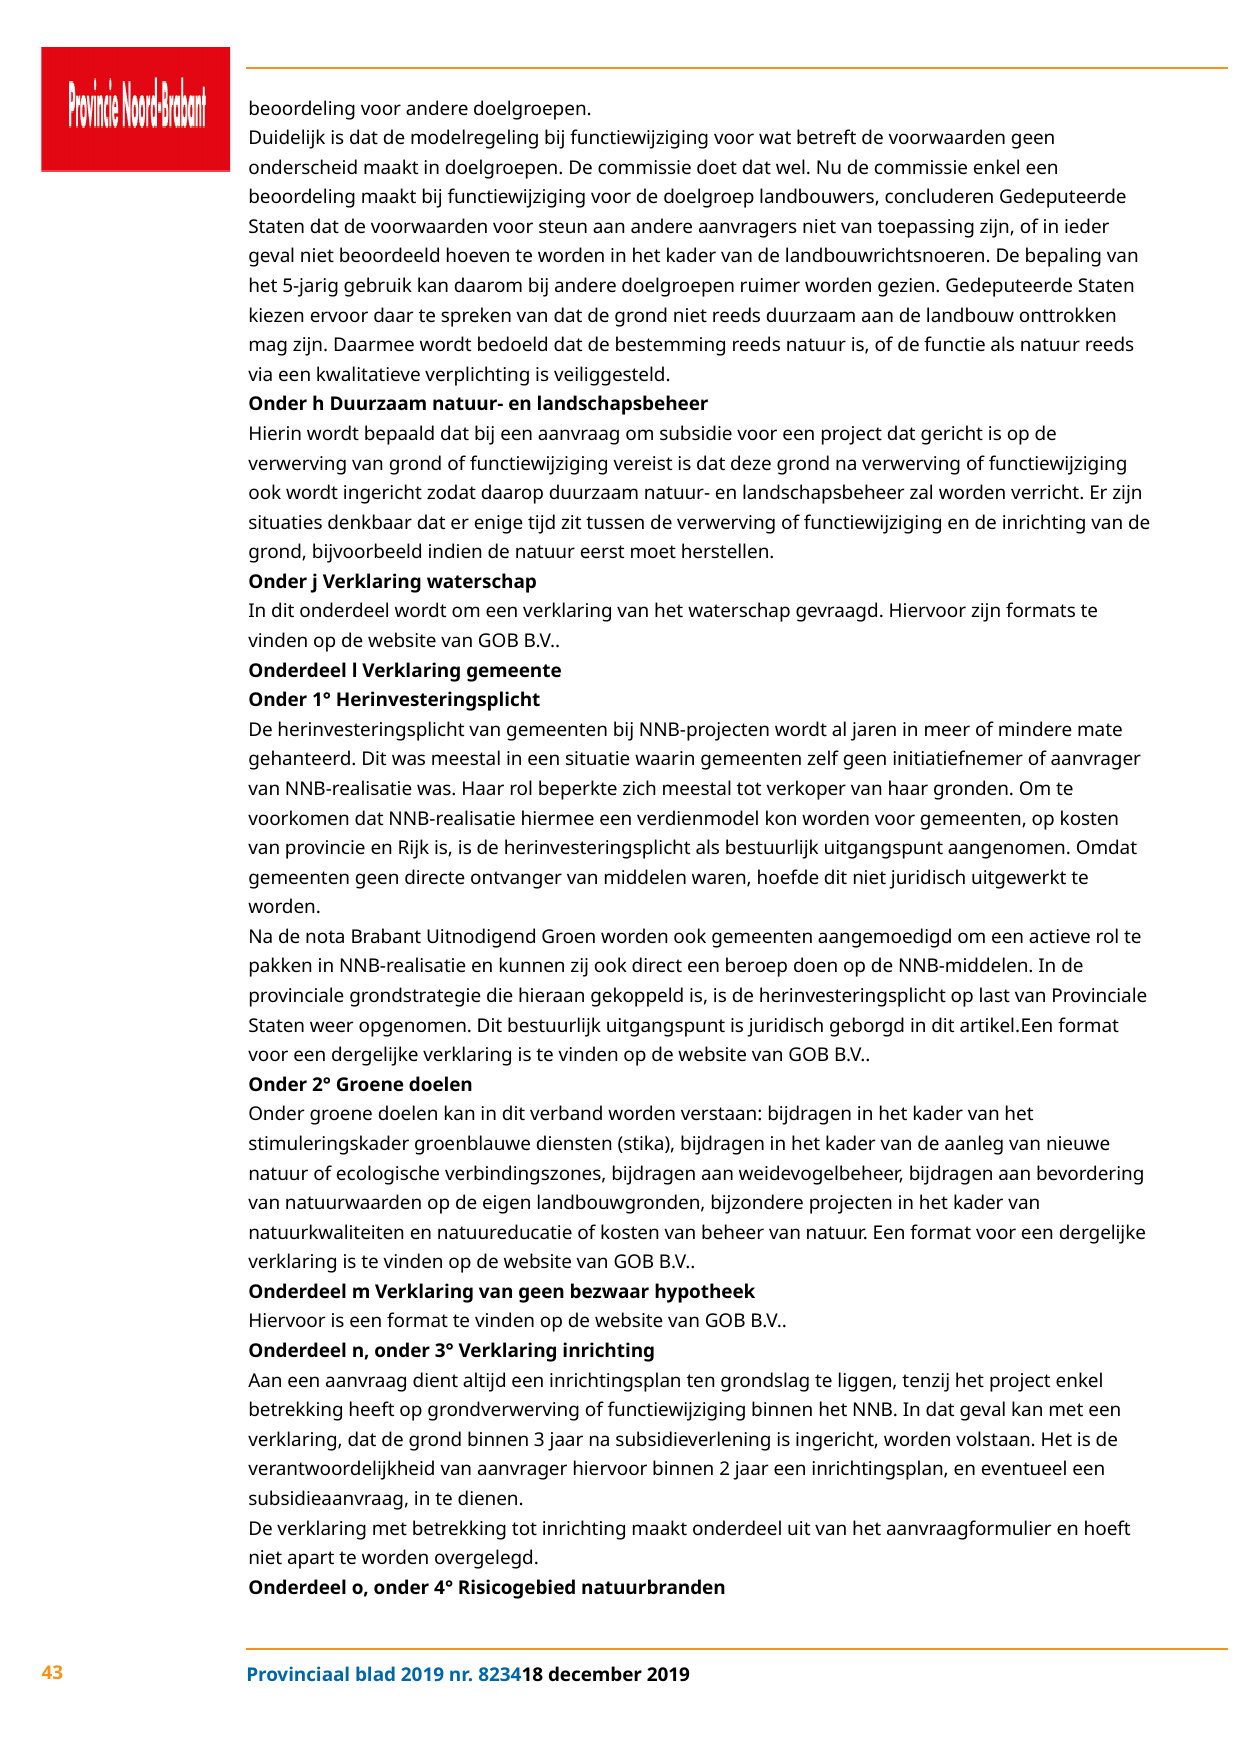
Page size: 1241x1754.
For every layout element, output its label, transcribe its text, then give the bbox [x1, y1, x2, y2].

text Hiervoor is een format te vinden op de website van GOB B.V.. [248, 1308, 1152, 1333]
text beoordeling voor andere doelgroepen. [248, 95, 1152, 121]
text De herinvesteringsplicht van gemeenten bij NNB-projecten wordt al jaren in meer of mindere mate gehanteerd. Dit was meestal in een situatie waarin gemeenten zelf geen initiatiefnemer of aanvrager van NNB-realisatie was. Haar rol beperkte zich meestal tot verkoper van haar gronden. Om te voorkomen dat NNB-realisatie hiermee een verdienmodel kon worden voor gemeenten, op kosten van provincie en Rijk is, is de herinvesteringsplicht als bestuurlijk uitgangspunt aangenomen. Omdat gemeenten geen directe ontvanger van middelen waren, hoefde dit niet juridisch uitgewerkt te worden. [248, 716, 1152, 919]
picture [41, 47, 231, 172]
text Hierin wordt bepaald dat bij een aanvraag om subsidie voor een project dat gericht is op de verwerving van grond of functiewijziging vereist is dat deze grond na verwerving of functiewijziging ook wordt ingericht zodat daarop duurzaam natuur- en landschapsbeheer zal worden verricht. Er zijn situaties denkbaar dat er enige tijd zit tussen de verwerving of functiewijziging en de inrichting van de grond, bijvoorbeeld indien de natuur eerst moet herstellen. [248, 420, 1152, 564]
text Onder 1° Herinvesteringsplicht [248, 686, 1152, 712]
text Onderdeel o, onder 4° Risicogebied natuurbranden [248, 1574, 1152, 1600]
text De verklaring met betrekking tot inrichting maakt onderdeel uit van het aanvraagformulier en hoeft niet apart te worden overgelegd. [248, 1515, 1152, 1570]
text Onderdeel n, onder 3° Verklaring inrichting [248, 1337, 1152, 1363]
text Na de nota Brabant Uitnodigend Groen worden ook gemeenten aangemoedigd om een actieve rol te pakken in NNB-realisatie en kunnen zij ook direct een beroep doen op de NNB-middelen. In de provinciale grondstrategie die hieraan gekoppeld is, is de herinvesteringsplicht op last van Provinciale Staten weer opgenomen. Dit bestuurlijk uitgangspunt is juridisch geborgd in dit artikel.Een format voor een dergelijke verklaring is te vinden op de website van GOB B.V.. [248, 923, 1152, 1067]
text Aan een aanvraag dient altijd een inrichtingsplan ten grondslag te liggen, tenzij het project enkel betrekking heeft op grondverwerving of functiewijziging binnen het NNB. In dat geval kan met een verklaring, dat de grond binnen 3 jaar na subsidieverlening is ingericht, worden volstaan. Het is de verantwoordelijkheid van aanvrager hiervoor binnen 2 jaar een inrichtingsplan, en eventueel een subsidieaanvraag, in te dienen. [248, 1367, 1152, 1511]
text Onder groene doelen kan in dit verband worden verstaan: bijdragen in het kader van het stimuleringskader groenblauwe diensten (stika), bijdragen in het kader van de aanleg van nieuwe natuur of ecologische verbindingszones, bijdragen aan weidevogelbeheer, bijdragen aan bevordering van natuurwaarden op de eigen landbouwgronden, bijzondere projecten in het kader van natuurkwaliteiten en natuureducatie of kosten van beheer van natuur. Een format voor een dergelijke verklaring is te vinden op de website van GOB B.V.. [248, 1101, 1152, 1274]
text Onder j Verklaring waterschap [248, 568, 1152, 594]
text Duidelijk is dat de modelregeling bij functiewijziging voor wat betreft de voorwaarden geen onderscheid maakt in doelgroepen. De commissie doet dat wel. Nu de commissie enkel een beoordeling maakt bij functiewijziging voor de doelgroep landbouwers, concluderen Gedeputeerde Staten dat de voorwaarden voor steun aan andere aanvragers niet van toepassing zijn, of in ieder geval niet beoordeeld hoeven te worden in het kader van de landbouwrichtsnoeren. De bepaling van het 5-jarig gebruik kan daarom bij andere doelgroepen ruimer worden gezien. Gedeputeerde Staten kiezen ervoor daar te spreken van dat de grond niet reeds duurzaam aan de landbouw onttrokken mag zijn. Daarmee wordt bedoeld dat de bestemming reeds natuur is, of de functie als natuur reeds via een kwalitatieve verplichting is veiliggesteld. [248, 124, 1152, 387]
text Onder h Duurzaam natuur- en landschapsbeheer [248, 391, 1152, 416]
text Onder 2° Groene doelen [248, 1071, 1152, 1097]
text Onderdeel l Verklaring gemeente [248, 657, 1152, 683]
text In dit onderdeel wordt om een verklaring van het waterschap gevraagd. Hiervoor zijn formats te vinden op de website van GOB B.V.. [248, 598, 1152, 653]
text Onderdeel m Verklaring van geen bezwaar hypotheek [248, 1278, 1152, 1304]
